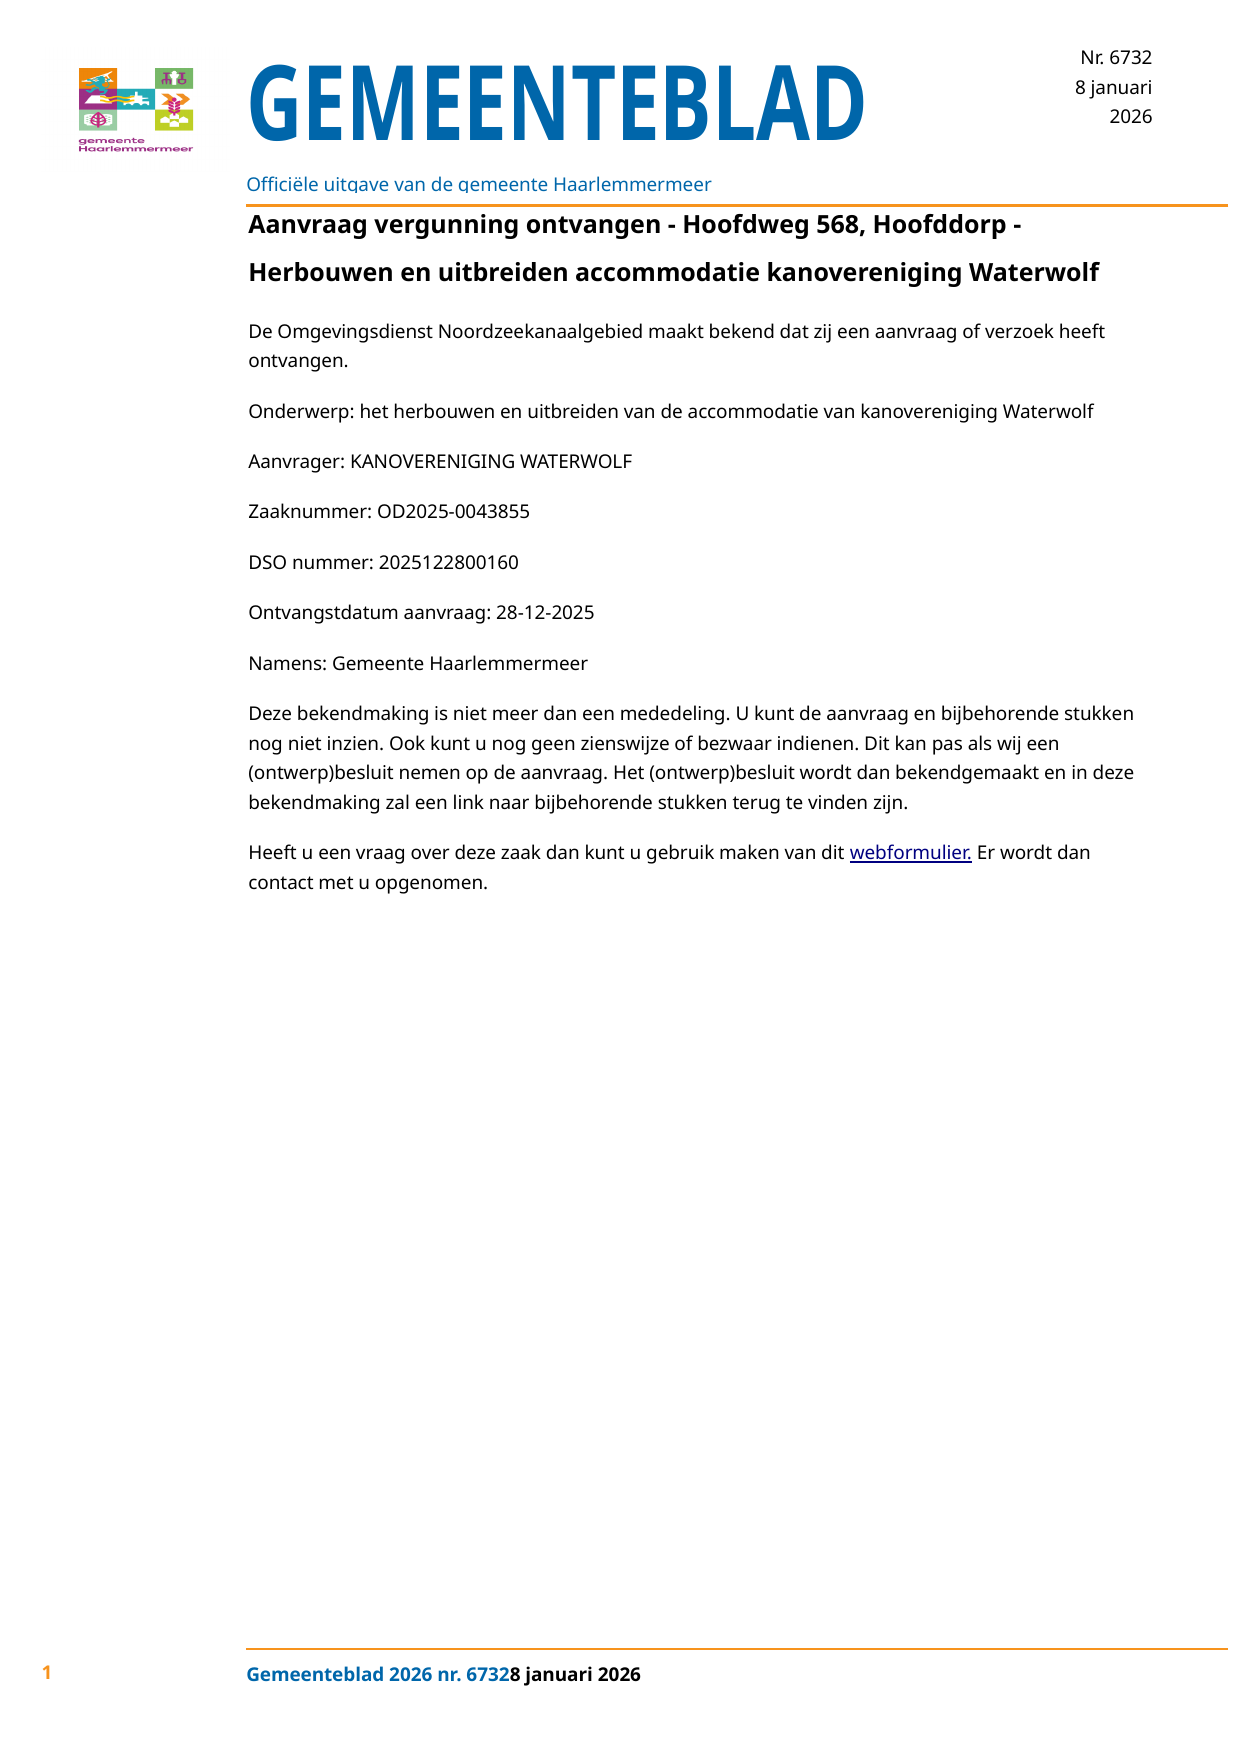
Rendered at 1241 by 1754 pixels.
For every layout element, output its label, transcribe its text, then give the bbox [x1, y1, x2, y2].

text Deze bekendmaking is niet meer dan een mededeling. U kunt de aanvraag en bijbehorende stukken nog niet inzien. Ook kunt u nog geen zienswijze of bezwaar indienen. Dit kan pas als wij een (ontwerp)besluit nemen op de aanvraag. Het (ontwerp)besluit wordt dan bekendgemaakt en in deze bekendmaking zal een link naar bijbehorende stukken terug te vinden zijn. [248, 700, 1152, 815]
text De Omgevingsdienst Noordzeekanaalgebied maakt bekend dat zij een aanvraag of verzoek heeft ontvangen. [248, 318, 1152, 373]
text Zaaknummer: OD2025-0043855 [248, 499, 1152, 524]
text Onderwerp: het herbouwen en uitbreiden van de accommodatie van kanovereniging Waterwolf [248, 398, 1152, 424]
text Ontvangstdatum aanvraag: 28-12-2025 [248, 599, 1152, 625]
text Aanvraag vergunning ontvangen - Hoofdweg 568, Hoofddorp - Herbouwen en uitbreiden accommodatie kanovereniging Waterwolf [248, 207, 1152, 288]
text Aanvrager: KANOVERENIGING WATERWOLF [248, 448, 1152, 474]
text Heeft u een vraag over deze zaak dan kunt u gebruik maken van dit webformulier. Er wordt dan contact met u opgenomen. [248, 839, 1152, 895]
text DSO nummer: 2025122800160 [248, 549, 1152, 575]
text Namens: Gemeente Haarlemmermeer [248, 650, 1152, 676]
picture [41, 47, 231, 172]
